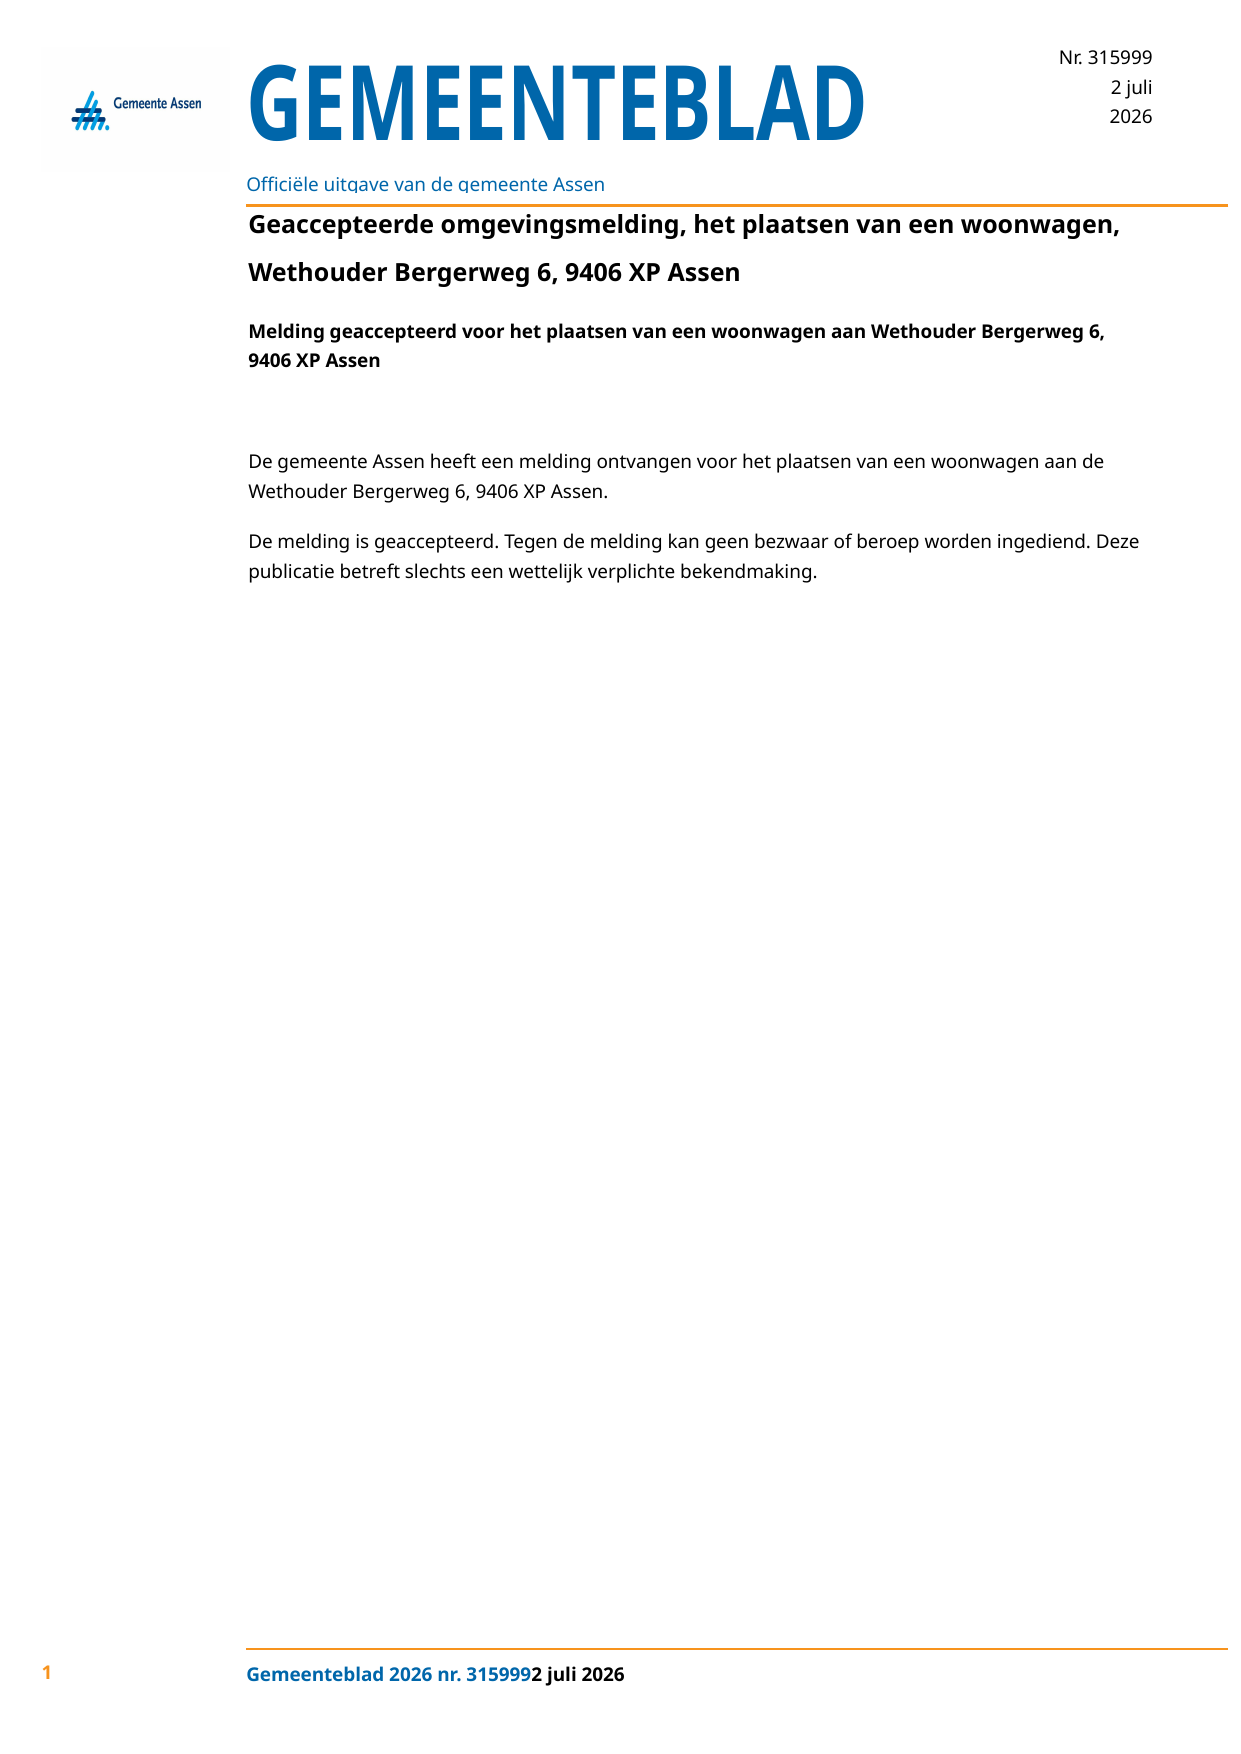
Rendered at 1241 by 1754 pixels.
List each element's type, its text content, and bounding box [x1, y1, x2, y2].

text De gemeente Assen heeft een melding ontvangen voor het plaatsen van een woonwagen aan de Wethouder Bergerweg 6, 9406 XP Assen. [248, 448, 1152, 504]
text Melding geaccepteerd voor het plaatsen van een woonwagen aan Wethouder Bergerweg 6, 9406 XP Assen [248, 318, 1152, 373]
text Geaccepteerde omgevingsmelding, het plaatsen van een woonwagen, Wethouder Bergerweg 6, 9406 XP Assen [248, 207, 1152, 288]
picture [41, 47, 231, 172]
text De melding is geaccepteerd. Tegen de melding kan geen bezwaar of beroep worden ingediend. Deze publicatie betreft slechts een wettelijk verplichte bekendmaking. [248, 528, 1152, 584]
